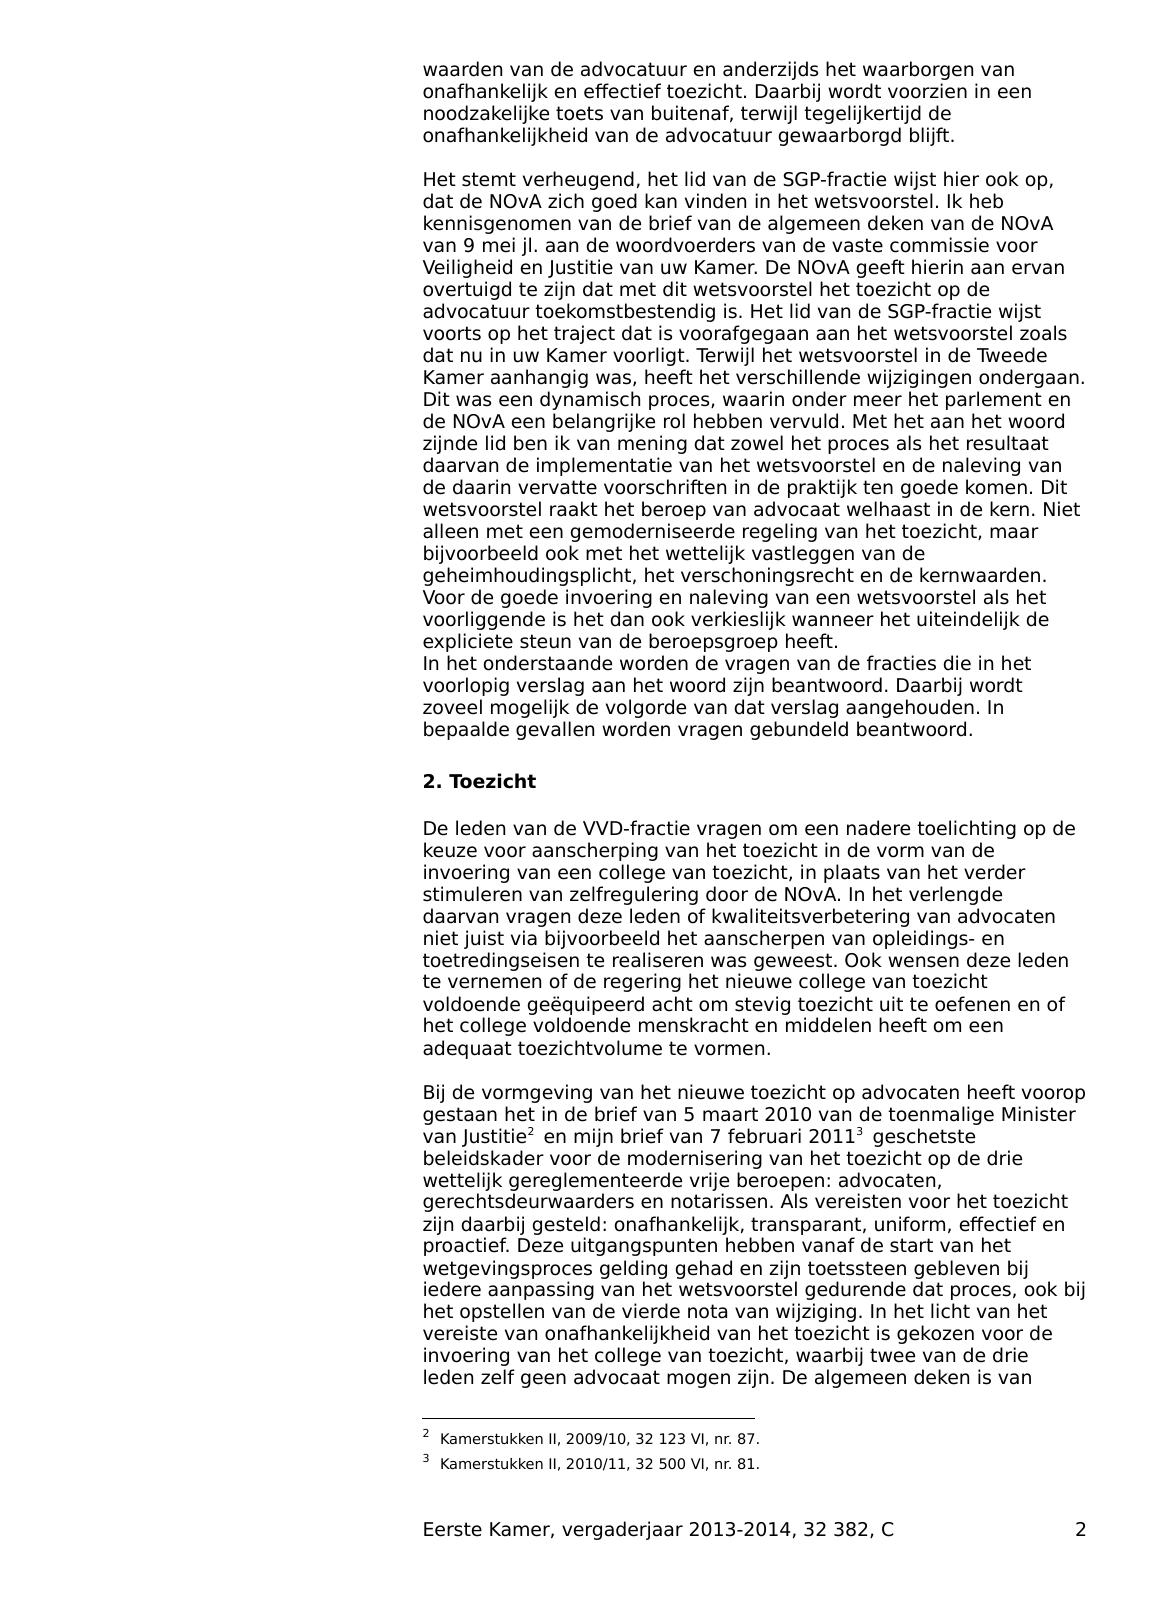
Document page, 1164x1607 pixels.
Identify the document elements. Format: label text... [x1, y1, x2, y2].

text De leden van de VVD-fractie vragen om een nadere toelichting op de keuze voor aanscherping van het toezicht in de vorm van de invoering van een college van toezicht, in plaats van het verder stimuleren van zelfregulering door de NOvA. In het verlengde daarvan vragen deze leden of kwaliteitsverbetering van advocaten niet juist via bijvoorbeeld het aanscherpen van opleidings- en toetredingseisen te realiseren was geweest. Ook wensen deze leden te vernemen of de regering het nieuwe college van toezicht voldoende geëquipeerd acht om stevig toezicht uit te oefenen en of het college voldoende menskracht en middelen heeft om een adequaat toezichtvolume te vormen. [422, 818, 1087, 1059]
subtitle 2. Toezicht [422, 771, 1087, 793]
text Bij de vormgeving van het nieuwe toezicht op advocaten heeft voorop gestaan het in de brief van 5 maart 2010 van de toenmalige Minister van Justitie en mijn brief van 7 februari 2011 geschetste beleidskader voor de modernisering van het toezicht op de drie wettelijk gereglementeerde vrije beroepen: advocaten, gerechtsdeurwaarders en notarissen. Als vereisten voor het toezicht zijn daarbij gesteld: onafhankelijk, transparant, uniform, effectief en proactief. Deze uitgangspunten hebben vanaf de start van het wetgevingsproces gelding gehad en zijn toetssteen gebleven bij iedere aanpassing van het wetsvoorstel gedurende dat proces, ook bij het opstellen van de vierde nota van wijziging. In het licht van het vereiste van onafhankelijkheid van het toezicht is gekozen voor de invoering van het college van toezicht, waarbij twee van de drie leden zelf geen advocaat mogen zijn. De algemeen deken is van [422, 1082, 1087, 1389]
text Kamerstukken II, 2009/10, 32 123 VI, nr. 87. [422, 1427, 1087, 1449]
text waarden van de advocatuur en anderzijds het waarborgen van onafhankelijk en effectief toezicht. Daarbij wordt voorzien in een noodzakelijke toets van buitenaf, terwijl tegelijkertijd de onafhankelijkheid van de advocatuur gewaarborgd blijft. [422, 59, 1087, 147]
text Kamerstukken II, 2010/11, 32 500 VI, nr. 81. [422, 1452, 1087, 1474]
text In het onderstaande worden de vragen van de fracties die in het voorlopig verslag aan het woord zijn beantwoord. Daarbij wordt zoveel mogelijk de volgorde van dat verslag aangehouden. In bepaalde gevallen worden vragen gebundeld beantwoord. [422, 653, 1087, 741]
text Het stemt verheugend, het lid van de SGP-fractie wijst hier ook op, dat de NOvA zich goed kan vinden in het wetsvoorstel. Ik heb kennisgenomen van de brief van de algemeen deken van de NOvA van 9 mei jl. aan de woordvoerders van de vaste commissie voor Veiligheid en Justitie van uw Kamer. De NOvA geeft hierin aan ervan overtuigd te zijn dat met dit wetsvoorstel het toezicht op de advocatuur toekomstbestendig is. Het lid van de SGP-fractie wijst voorts op het traject dat is voorafgegaan aan het wetsvoorstel zoals dat nu in uw Kamer voorligt. Terwijl het wetsvoorstel in de Tweede Kamer aanhangig was, heeft het verschillende wijzigingen ondergaan. Dit was een dynamisch proces, waarin onder meer het parlement en de NOvA een belangrijke rol hebben vervuld. Met het aan het woord zijnde lid ben ik van mening dat zowel het proces als het resultaat daarvan de implementatie van het wetsvoorstel en de naleving van de daarin vervatte voorschriften in de praktijk ten goede komen. Dit wetsvoorstel raakt het beroep van advocaat welhaast in de kern. Niet alleen met een gemoderniseerde regeling van het toezicht, maar bijvoorbeeld ook met het wettelijk vastleggen van de geheimhoudingsplicht, het verschoningsrecht en de kernwaarden. Voor de goede invoering en naleving van een wetsvoorstel als het voorliggende is het dan ook verkieslijk wanneer het uiteindelijk de expliciete steun van de beroepsgroep heeft. [422, 169, 1087, 653]
